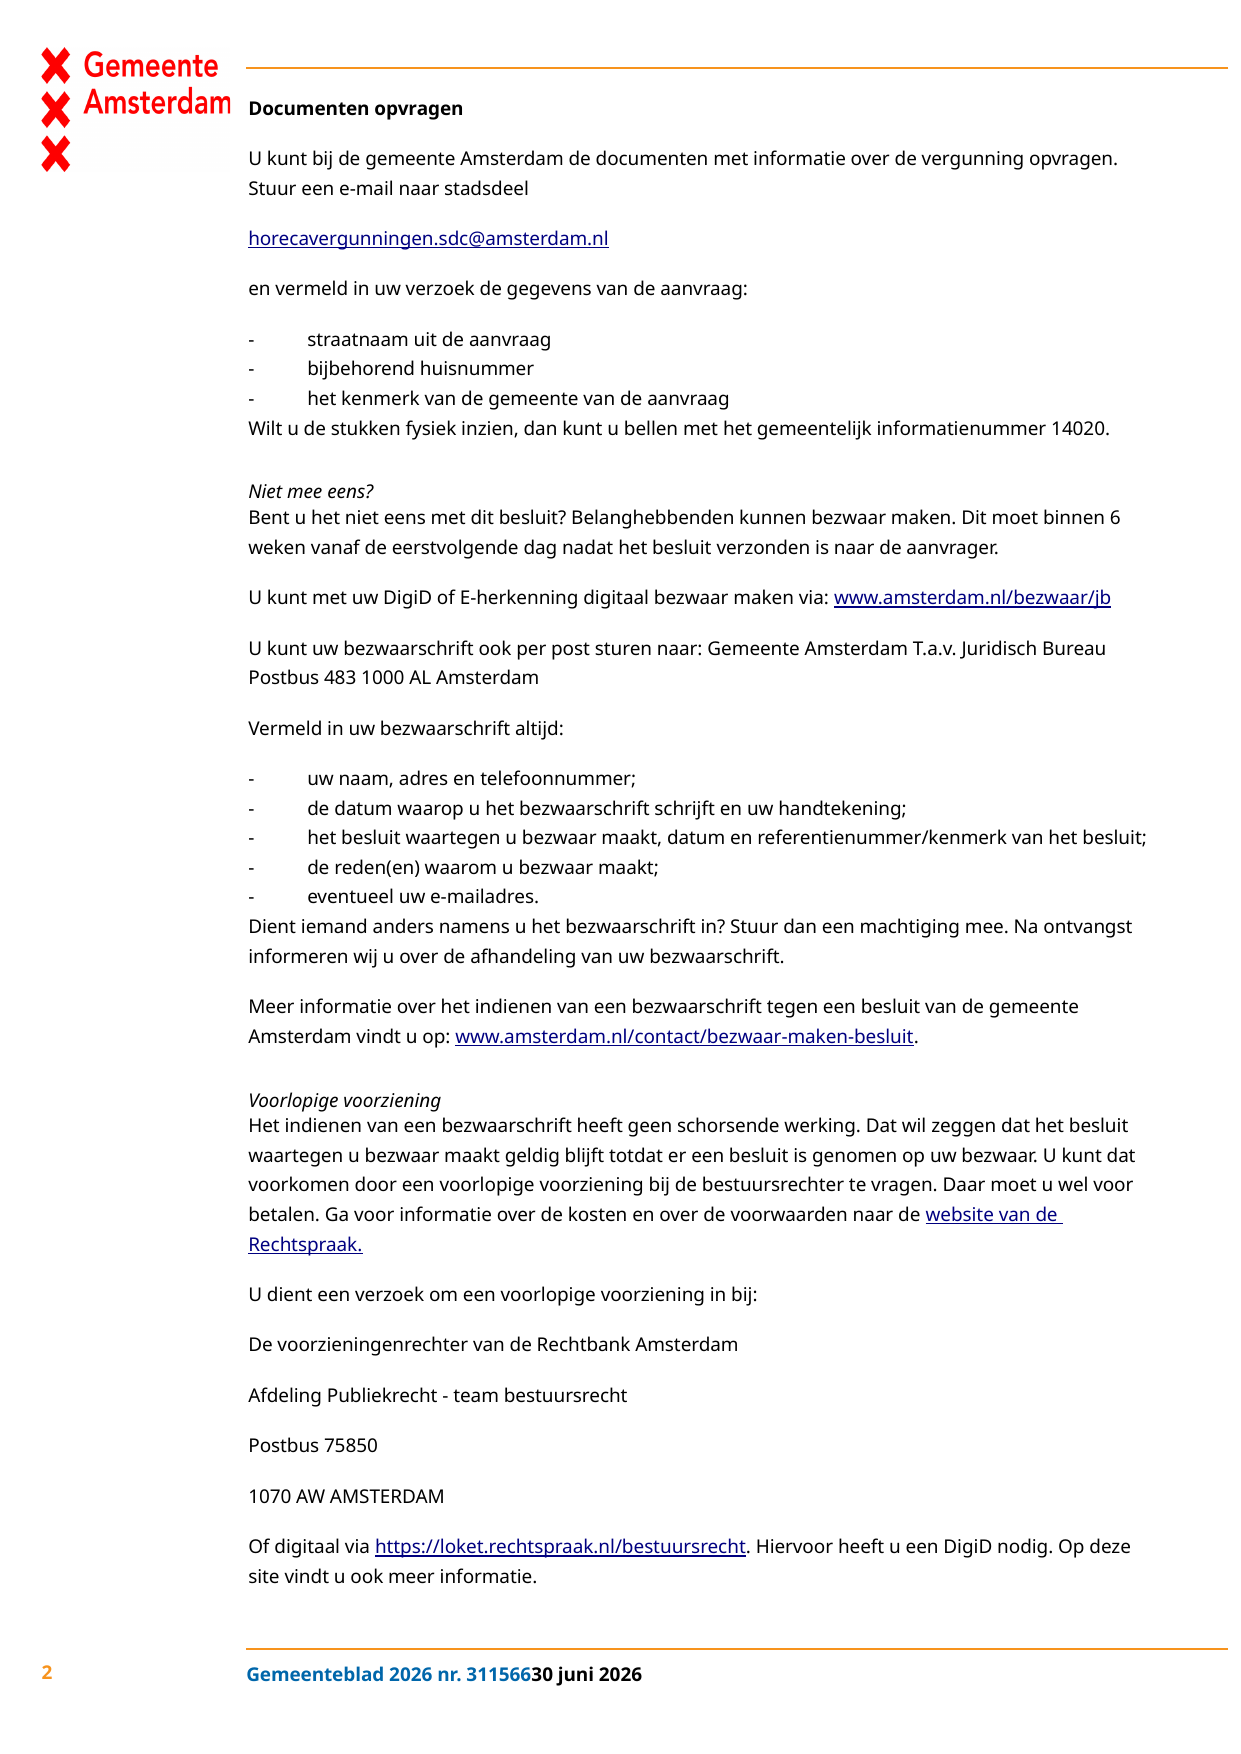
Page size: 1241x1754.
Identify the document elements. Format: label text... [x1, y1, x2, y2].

text Dient iemand anders namens u het bezwaarschrift in? Stuur dan een machtiging mee. Na ontvangst informeren wij u over de afhandeling van uw bezwaarschrift. [248, 913, 1152, 968]
text U kunt bij de gemeente Amsterdam de documenten met informatie over de vergunning opvragen. Stuur een e-mail naar stadsdeel [248, 145, 1152, 201]
list bijbehorend huisnummer [248, 356, 1152, 381]
text U dient een verzoek om een voorlopige voorziening in bij: [248, 1281, 1152, 1307]
text Niet mee eens? [248, 479, 1152, 504]
text Meer informatie over het indienen van een bezwaarschrift tegen een besluit van de gemeente Amsterdam vindt u op: www.amsterdam.nl/contact/bezwaar-maken-besluit. [248, 993, 1152, 1048]
list de datum waarop u het bezwaarschrift schrijft en uw handtekening; [248, 795, 1152, 821]
list eventueel uw e-mailadres. [248, 884, 1152, 909]
text Of digitaal via https://loket.rechtspraak.nl/bestuursrecht. Hiervoor heeft u een DigiD nodig. Op deze site vindt u ook meer informatie. [248, 1533, 1152, 1589]
list het besluit waartegen u bezwaar maakt, datum en referentienummer/kenmerk van het besluit; [248, 824, 1152, 850]
text Vermeld in uw bezwaarschrift altijd: [248, 715, 1152, 741]
text De voorzieningenrechter van de Rechtbank Amsterdam [248, 1332, 1152, 1357]
list het kenmerk van de gemeente van de aanvraag [248, 385, 1152, 411]
text horecavergunningen.sdc@amsterdam.nl [248, 225, 1152, 251]
text Bent u het niet eens met dit besluit? Belanghebbenden kunnen bezwaar maken. Dit moet binnen 6 weken vanaf de eerstvolgende dag nadat het besluit verzonden is naar de aanvrager. [248, 504, 1152, 560]
list straatnaam uit de aanvraag [248, 326, 1152, 352]
text Documenten opvragen [248, 95, 1152, 121]
picture [41, 47, 231, 172]
text Wilt u de stukken fysiek inzien, dan kunt u bellen met het gemeentelijk informatienummer 14020. [248, 415, 1152, 441]
text U kunt uw bezwaarschrift ook per post sturen naar: Gemeente Amsterdam T.a.v. Juridisch Bureau Postbus 483 1000 AL Amsterdam [248, 635, 1152, 690]
list de reden(en) waarom u bezwaar maakt; [248, 854, 1152, 880]
text en vermeld in uw verzoek de gegevens van de aanvraag: [248, 276, 1152, 301]
text 1070 AW AMSTERDAM [248, 1483, 1152, 1509]
list uw naam, adres en telefoonnummer; [248, 765, 1152, 791]
text U kunt met uw DigiD of E-herkenning digitaal bezwaar maken via: www.amsterdam.nl/bezwaar/jb [248, 584, 1152, 610]
text Het indienen van een bezwaarschrift heeft geen schorsende werking. Dat wil zeggen dat het besluit waartegen u bezwaar maakt geldig blijft totdat er een besluit is genomen op uw bezwaar. U kunt dat voorkomen door een voorlopige voorziening bij de bestuursrechter te vragen. Daar moet u wel voor betalen. Ga voor informatie over de kosten en over de voorwaarden naar de website van de Rechtspraak. [248, 1112, 1152, 1257]
text Postbus 75850 [248, 1432, 1152, 1458]
text Voorlopige voorziening [248, 1087, 1152, 1112]
text Afdeling Publiekrecht - team bestuursrecht [248, 1382, 1152, 1408]
